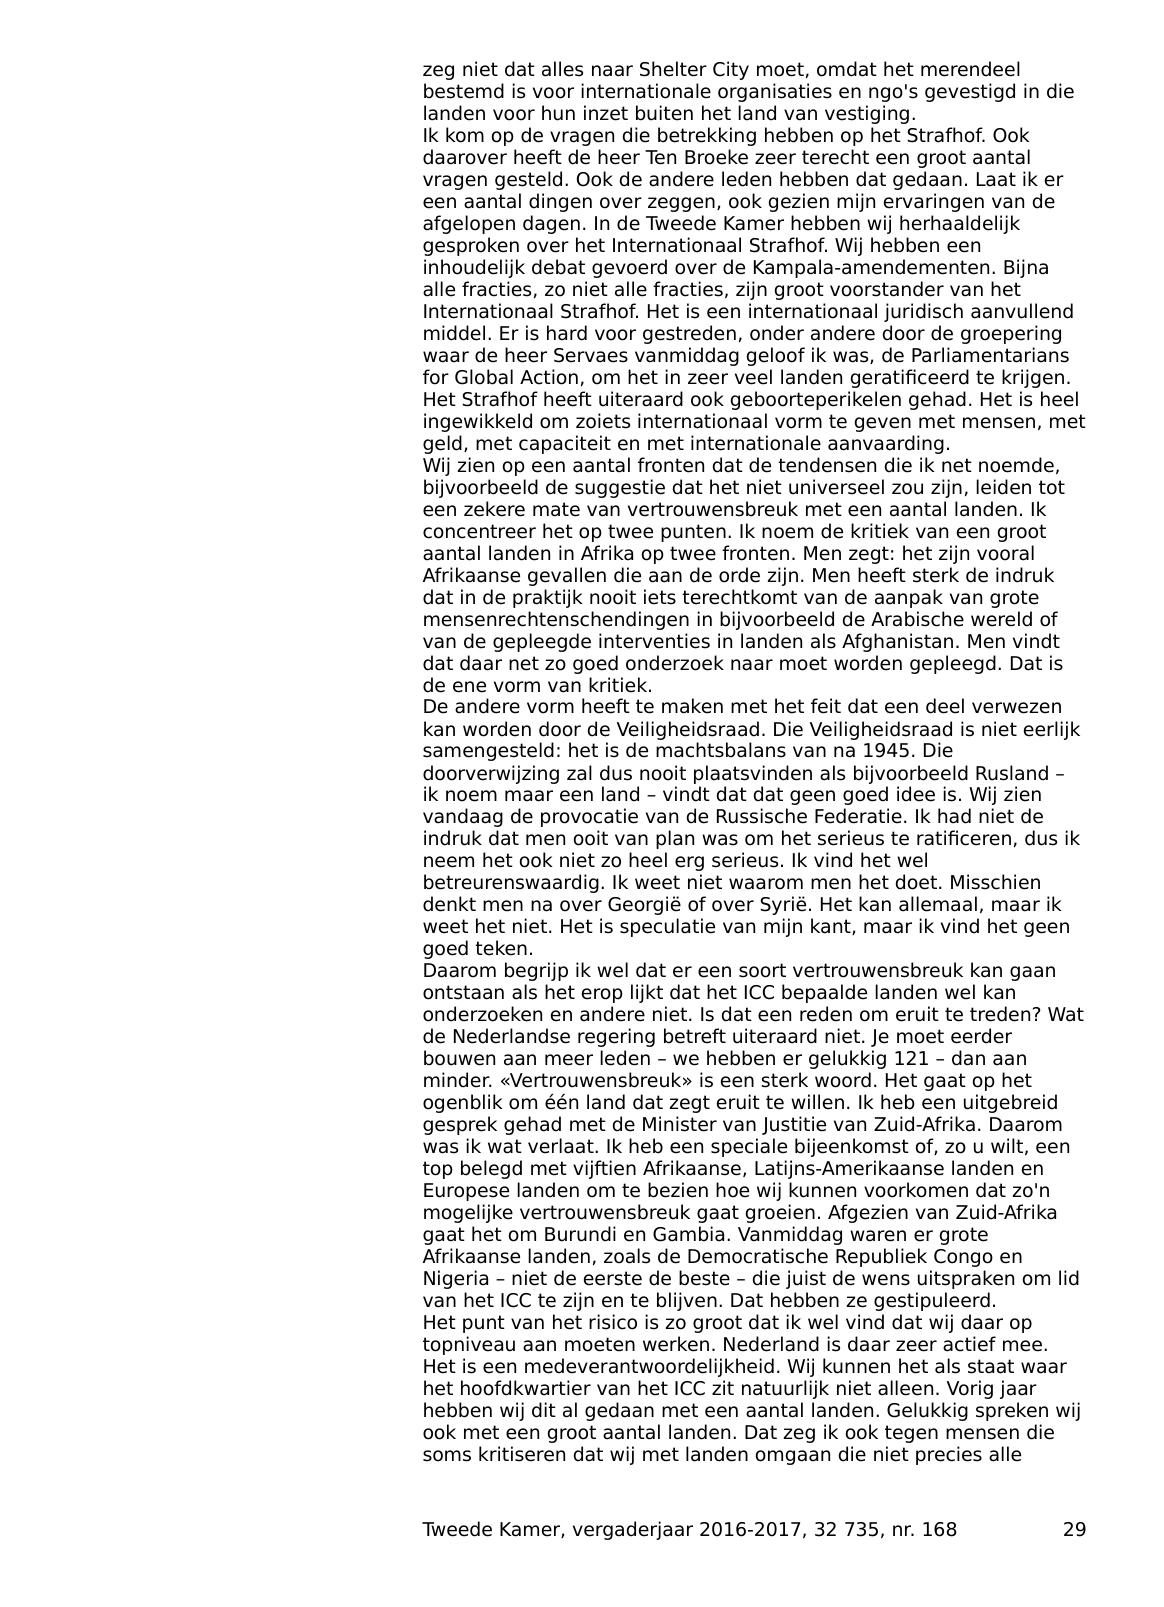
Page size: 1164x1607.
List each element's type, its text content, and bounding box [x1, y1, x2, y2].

text Daarom begrijp ik wel dat er een soort vertrouwensbreuk kan gaan ontstaan als het erop lijkt dat het ICC bepaalde landen wel kan onderzoeken en andere niet. Is dat een reden om eruit te treden? Wat de Nederlandse regering betreft uiteraard niet. Je moet eerder bouwen aan meer leden – we hebben er gelukkig 121 – dan aan minder. «Vertrouwensbreuk» is een sterk woord. Het gaat op het ogenblik om één land dat zegt eruit te willen. Ik heb een uitgebreid gesprek gehad met de Minister van Justitie van Zuid-Afrika. Daarom was ik wat verlaat. Ik heb een speciale bijeenkomst of, zo u wilt, een top belegd met vijftien Afrikaanse, Latijns-Amerikaanse landen en Europese landen om te bezien hoe wij kunnen voorkomen dat zo'n mogelijke vertrouwensbreuk gaat groeien. Afgezien van Zuid-Afrika gaat het om Burundi en Gambia. Vanmiddag waren er grote Afrikaanse landen, zoals de Democratische Republiek Congo en Nigeria – niet de eerste de beste – die juist de wens uitspraken om lid van het ICC te zijn en te blijven. Dat hebben ze gestipuleerd. [422, 960, 1087, 1312]
text Wij zien op een aantal fronten dat de tendensen die ik net noemde, bijvoorbeeld de suggestie dat het niet universeel zou zijn, leiden tot een zekere mate van vertrouwensbreuk met een aantal landen. Ik concentreer het op twee punten. Ik noem de kritiek van een groot aantal landen in Afrika op twee fronten. Men zegt: het zijn vooral Afrikaanse gevallen die aan de orde zijn. Men heeft sterk de indruk dat in de praktijk nooit iets terechtkomt van de aanpak van grote mensenrechtenschendingen in bijvoorbeeld de Arabische wereld of van de gepleegde interventies in landen als Afghanistan. Men vindt dat daar net zo goed onderzoek naar moet worden gepleegd. Dat is de ene vorm van kritiek. [422, 455, 1087, 696]
text Ik kom op de vragen die betrekking hebben op het Strafhof. Ook daarover heeft de heer Ten Broeke zeer terecht een groot aantal vragen gesteld. Ook de andere leden hebben dat gedaan. Laat ik er een aantal dingen over zeggen, ook gezien mijn ervaringen van de afgelopen dagen. In de Tweede Kamer hebben wij herhaaldelijk gesproken over het Internationaal Strafhof. Wij hebben een inhoudelijk debat gevoerd over de Kampala-amendementen. Bijna alle fracties, zo niet alle fracties, zijn groot voorstander van het Internationaal Strafhof. Het is een internationaal juridisch aanvullend middel. Er is hard voor gestreden, onder andere door de groepering waar de heer Servaes vanmiddag geloof ik was, de Parliamentarians for Global Action, om het in zeer veel landen geratificeerd te krijgen. Het Strafhof heeft uiteraard ook geboorteperikelen gehad. Het is heel ingewikkeld om zoiets internationaal vorm te geven met mensen, met geld, met capaciteit en met internationale aanvaarding. [422, 125, 1087, 455]
text De andere vorm heeft te maken met het feit dat een deel verwezen kan worden door de Veiligheidsraad. Die Veiligheidsraad is niet eerlijk samengesteld: het is de machtsbalans van na 1945. Die doorverwijzing zal dus nooit plaatsvinden als bijvoorbeeld Rusland – ik noem maar een land – vindt dat dat geen goed idee is. Wij zien vandaag de provocatie van de Russische Federatie. Ik had niet de indruk dat men ooit van plan was om het serieus te ratificeren, dus ik neem het ook niet zo heel erg serieus. Ik vind het wel betreurenswaardig. Ik weet niet waarom men het doet. Misschien denkt men na over Georgië of over Syrië. Het kan allemaal, maar ik weet het niet. Het is speculatie van mijn kant, maar ik vind het geen goed teken. [422, 696, 1087, 960]
text zeg niet dat alles naar Shelter City moet, omdat het merendeel bestemd is voor internationale organisaties en ngo's gevestigd in die landen voor hun inzet buiten het land van vestiging. [422, 59, 1087, 125]
text Het punt van het risico is zo groot dat ik wel vind dat wij daar op topniveau aan moeten werken. Nederland is daar zeer actief mee. Het is een medeverantwoordelijkheid. Wij kunnen het als staat waar het hoofdkwartier van het ICC zit natuurlijk niet alleen. Vorig jaar hebben wij dit al gedaan met een aantal landen. Gelukkig spreken wij ook met een groot aantal landen. Dat zeg ik ook tegen mensen die soms kritiseren dat wij met landen omgaan die niet precies alle [422, 1312, 1087, 1466]
